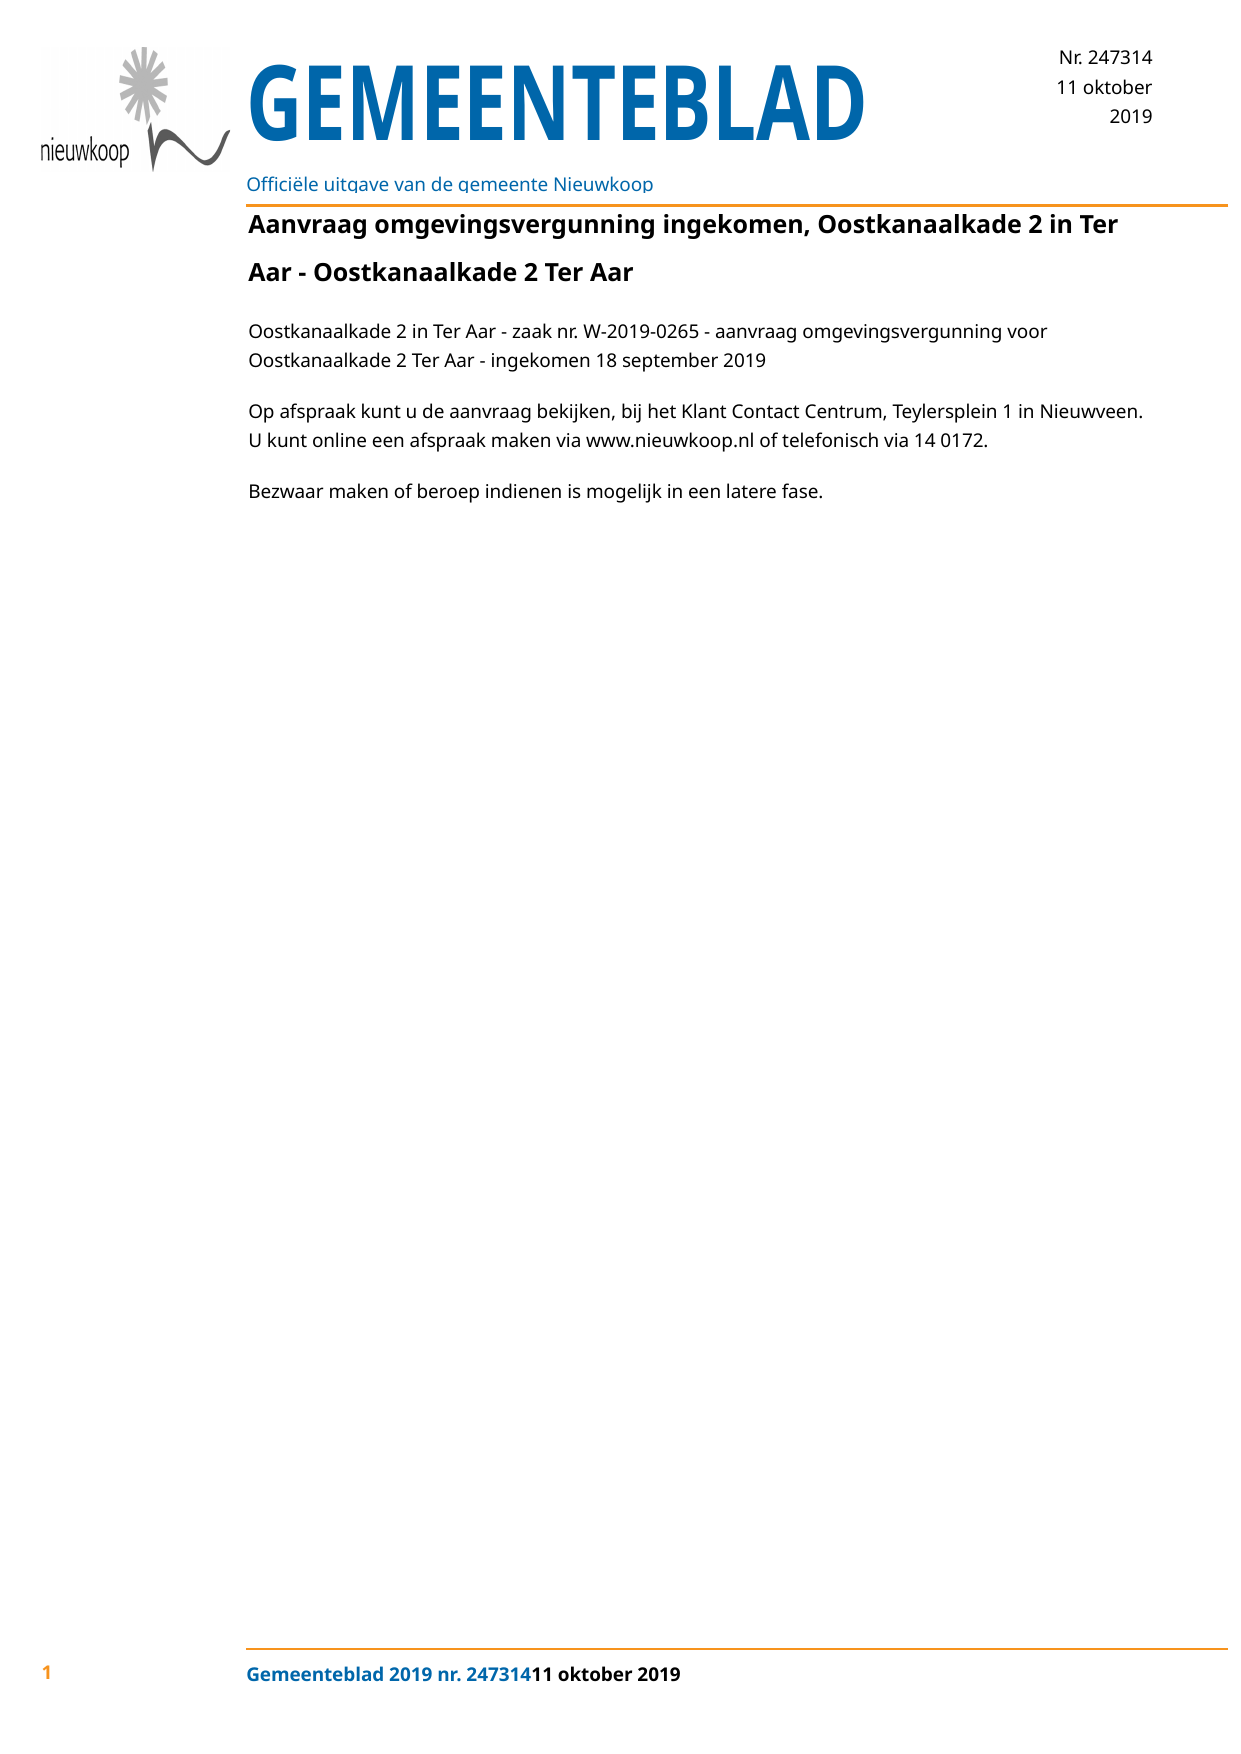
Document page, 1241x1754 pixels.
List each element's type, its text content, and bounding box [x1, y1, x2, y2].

text Oostkanaalkade 2 in Ter Aar - zaak nr. W-2019-0265 - aanvraag omgevingsvergunning voor Oostkanaalkade 2 Ter Aar - ingekomen 18 september 2019 [248, 318, 1152, 373]
picture [41, 47, 231, 172]
text Op afspraak kunt u de aanvraag bekijken, bij het Klant Contact Centrum, Teylersplein 1 in Nieuwveen. U kunt online een afspraak maken via www.nieuwkoop.nl of telefonisch via 14 0172. [248, 398, 1152, 453]
text Aanvraag omgevingsvergunning ingekomen, Oostkanaalkade 2 in Ter Aar - Oostkanaalkade 2 Ter Aar [248, 207, 1152, 288]
text Bezwaar maken of beroep indienen is mogelijk in een latere fase. [248, 478, 1152, 504]
